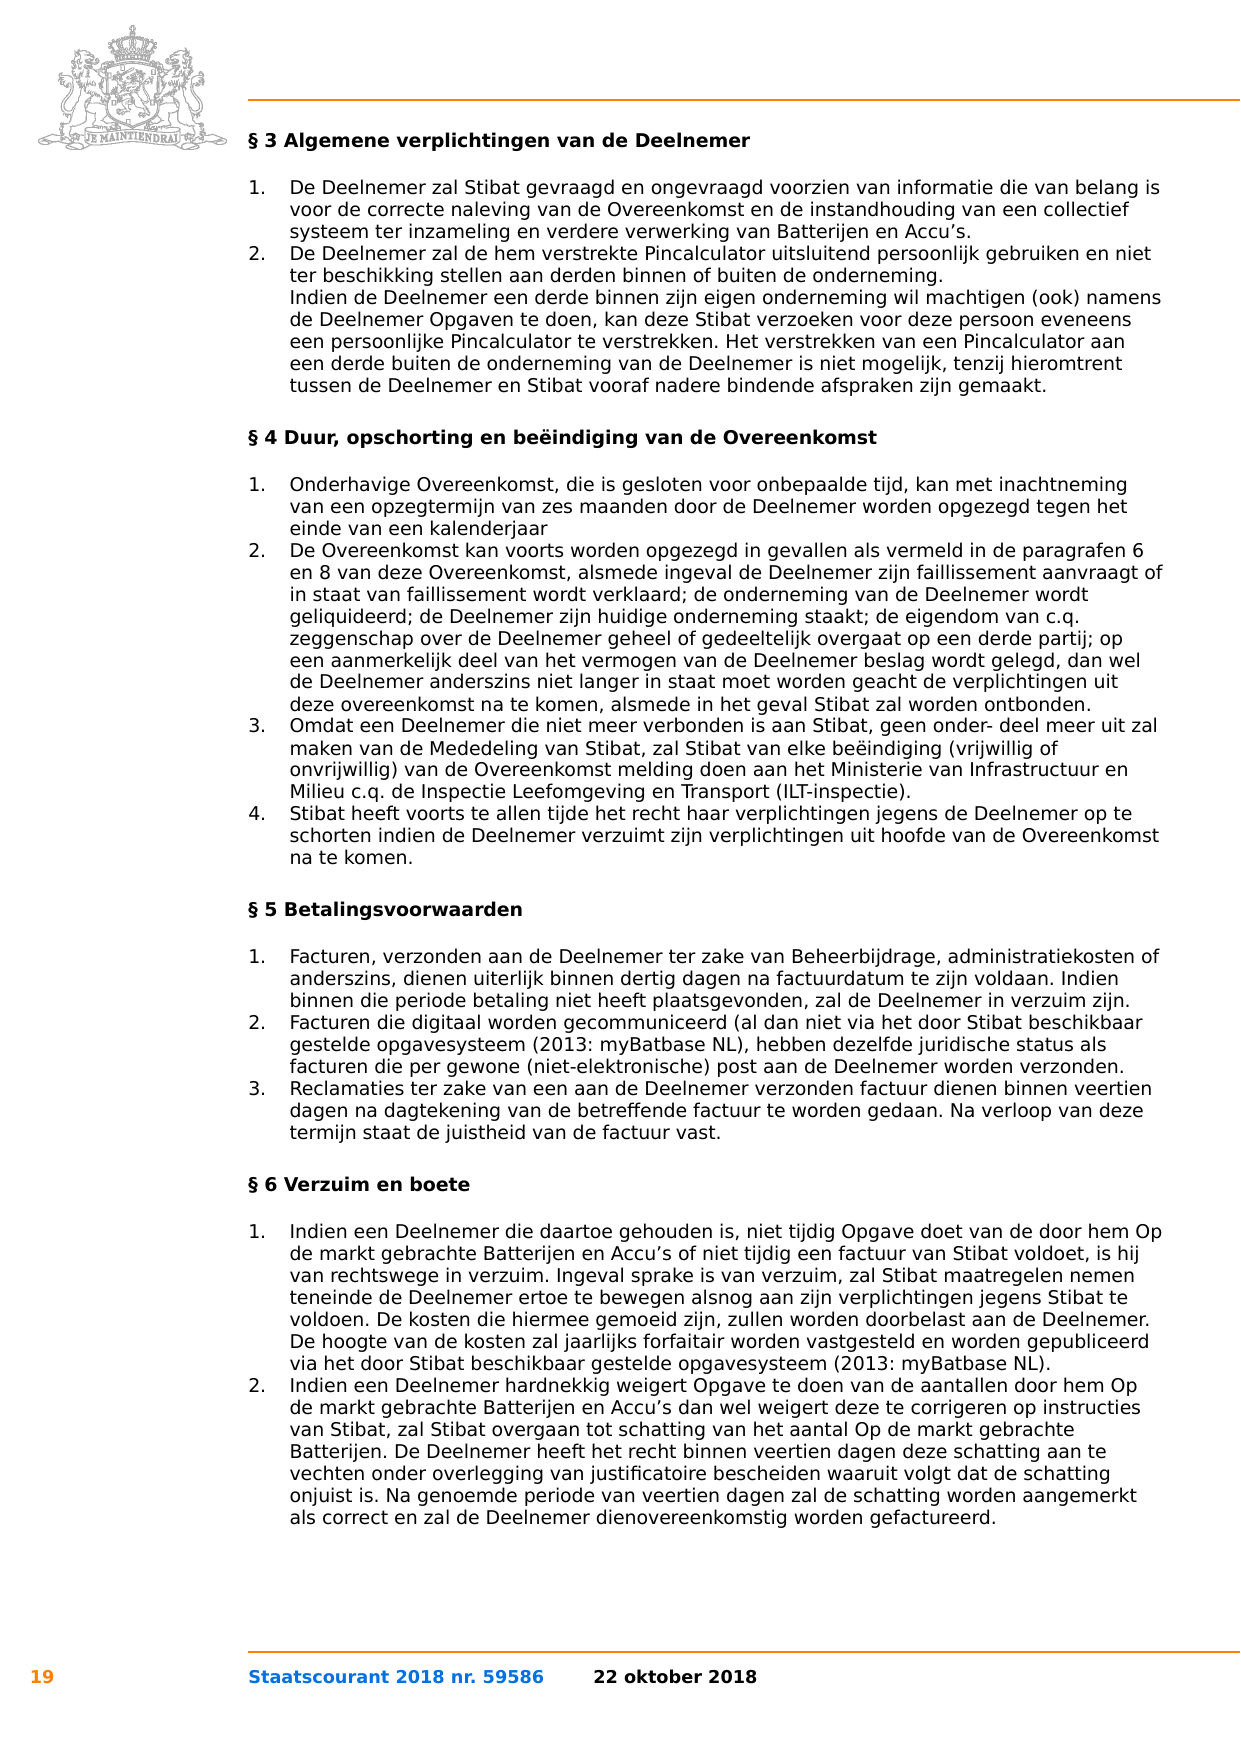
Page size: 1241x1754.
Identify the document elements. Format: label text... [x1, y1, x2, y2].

text 1. Facturen, verzonden aan de Deelnemer ter zake van Beheerbijdrage, administratiekosten of anderszins, dienen uiterlijk binnen dertig dagen na factuurdatum te zijn voldaan. Indien binnen die periode betaling niet heeft plaatsgevonden, zal de Deelnemer in verzuim zijn. [248, 946, 1163, 1012]
text 1. Onderhavige Overeenkomst, die is gesloten voor onbepaalde tijd, kan met inachtneming van een opzegtermijn van zes maanden door de Deelnemer worden opgezegd tegen het einde van een kalenderjaar [248, 474, 1163, 539]
text 2. De Deelnemer zal de hem verstrekte Pincalculator uitsluitend persoonlijk gebruiken en niet ter beschikking stellen aan derden binnen of buiten de onderneming. [248, 243, 1163, 287]
text 2. Indien een Deelnemer hardnekkig weigert Opgave te doen van de aantallen door hem Op de markt gebrachte Batterijen en Accu’s dan wel weigert deze te corrigeren op instructies van Stibat, zal Stibat overgaan tot schatting van het aantal Op de markt gebrachte Batterijen. De Deelnemer heeft het recht binnen veertien dagen deze schatting aan te vechten onder overlegging van justificatoire bescheiden waaruit volgt dat de schatting onjuist is. Na genoemde periode van veertien dagen zal de schatting worden aangemerkt als correct en zal de Deelnemer dienovereenkomstig worden gefactureerd. [248, 1375, 1163, 1529]
text 4. Stibat heeft voorts te allen tijde het recht haar verplichtingen jegens de Deelnemer op te schorten indien de Deelnemer verzuimt zijn verplichtingen uit hoofde van de Overeenkomst na te komen. [248, 803, 1163, 869]
subtitle § 6 Verzuim en boete [248, 1174, 1163, 1196]
picture [38, 25, 227, 150]
text 3. Reclamaties ter zake van een aan de Deelnemer verzonden factuur dienen binnen veertien dagen na dagtekening van de betreffende factuur te worden gedaan. Na verloop van deze termijn staat de juistheid van de factuur vast. [248, 1078, 1163, 1144]
subtitle § 4 Duur, opschorting en beëindiging van de Overeenkomst [248, 427, 1163, 449]
subtitle § 3 Algemene verplichtingen van de Deelnemer [248, 130, 1163, 152]
subtitle § 5 Betalingsvoorwaarden [248, 899, 1163, 921]
text 3. Omdat een Deelnemer die niet meer verbonden is aan Stibat, geen onder- deel meer uit zal maken van de Mededeling van Stibat, zal Stibat van elke beëindiging (vrijwillig of onvrijwillig) van de Overeenkomst melding doen aan het Ministerie van Infrastructuur en Milieu c.q. de Inspectie Leefomgeving en Transport (ILT-inspectie). [248, 715, 1163, 803]
text Indien de Deelnemer een derde binnen zijn eigen onderneming wil machtigen (ook) namens de Deelnemer Opgaven te doen, kan deze Stibat verzoeken voor deze persoon eveneens een persoonlijke Pincalculator te verstrekken. Het verstrekken van een Pincalculator aan een derde buiten de onderneming van de Deelnemer is niet mogelijk, tenzij hieromtrent tussen de Deelnemer en Stibat vooraf nadere bindende afspraken zijn gemaakt. [289, 287, 1163, 397]
text 2. Facturen die digitaal worden gecommuniceerd (al dan niet via het door Stibat beschikbaar gestelde opgavesysteem (2013: myBatbase NL), hebben dezelfde juridische status als facturen die per gewone (niet-elektronische) post aan de Deelnemer worden verzonden. [248, 1012, 1163, 1078]
text 2. De Overeenkomst kan voorts worden opgezegd in gevallen als vermeld in de paragrafen 6 en 8 van deze Overeenkomst, alsmede ingeval de Deelnemer zijn faillissement aanvraagt of in staat van faillissement wordt verklaard; de onderneming van de Deelnemer wordt geliquideerd; de Deelnemer zijn huidige onderneming staakt; de eigendom van c.q. zeggenschap over de Deelnemer geheel of gedeeltelijk overgaat op een derde partij; op een aanmerkelijk deel van het vermogen van de Deelnemer beslag wordt gelegd, dan wel de Deelnemer anderszins niet langer in staat moet worden geacht de verplichtingen uit deze overeenkomst na te komen, alsmede in het geval Stibat zal worden ontbonden. [248, 539, 1163, 715]
text 1. De Deelnemer zal Stibat gevraagd en ongevraagd voorzien van informatie die van belang is voor de correcte naleving van de Overeenkomst en de instandhouding van een collectief systeem ter inzameling en verdere verwerking van Batterijen en Accu’s. [248, 177, 1163, 243]
text 1. Indien een Deelnemer die daartoe gehouden is, niet tijdig Opgave doet van de door hem Op de markt gebrachte Batterijen en Accu’s of niet tijdig een factuur van Stibat voldoet, is hij van rechtswege in verzuim. Ingeval sprake is van verzuim, zal Stibat maatregelen nemen teneinde de Deelnemer ertoe te bewegen alsnog aan zijn verplichtingen jegens Stibat te voldoen. De kosten die hiermee gemoeid zijn, zullen worden doorbelast aan de Deelnemer. De hoogte van de kosten zal jaarlijks forfaitair worden vastgesteld en worden gepubliceerd via het door Stibat beschikbaar gestelde opgavesysteem (2013: myBatbase NL). [248, 1221, 1163, 1375]
